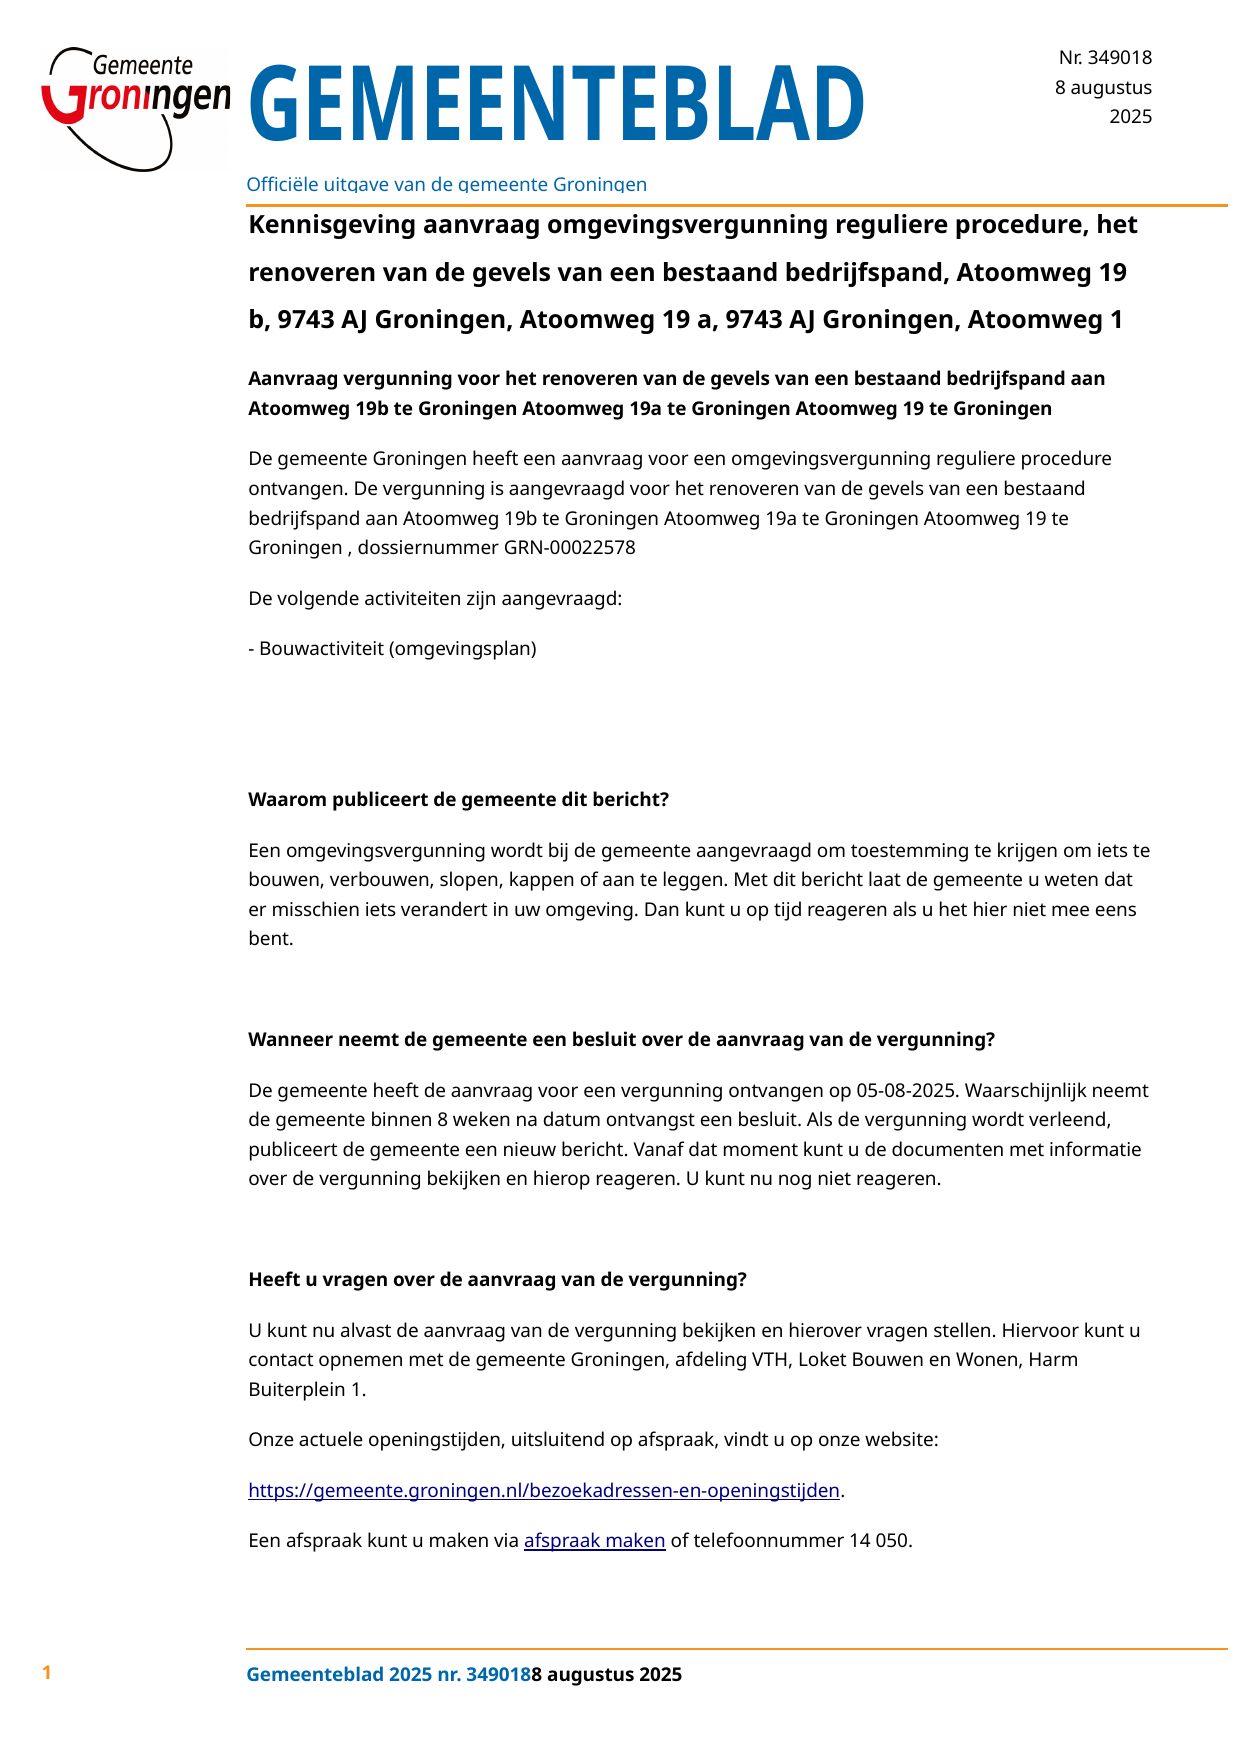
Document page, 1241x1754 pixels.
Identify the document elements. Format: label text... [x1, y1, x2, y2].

text De gemeente heeft de aanvraag voor een vergunning ontvangen op 05-08-2025. Waarschijnlijk neemt de gemeente binnen 8 weken na datum ontvangst een besluit. Als de vergunning wordt verleend, publiceert de gemeente een nieuw bericht. Vanaf dat moment kunt u de documenten met informatie over de vergunning bekijken en hierop reageren. U kunt nu nog niet reageren. [248, 1077, 1152, 1191]
text Onze actuele openingstijden, uitsluitend op afspraak, vindt u op onze website: [248, 1426, 1152, 1452]
text Aanvraag vergunning voor het renoveren van de gevels van een bestaand bedrijfspand aan Atoomweg 19b te Groningen Atoomweg 19a te Groningen Atoomweg 19 te Groningen [248, 366, 1152, 421]
text Wanneer neemt de gemeente een besluit over de aanvraag van de vergunning? [248, 1026, 1152, 1052]
text Heeft u vragen over de aanvraag van de vergunning? [248, 1266, 1152, 1292]
text Een omgevingsvergunning wordt bij de gemeente aangevraagd om toestemming te krijgen om iets te bouwen, verbouwen, slopen, kappen of aan te leggen. Met dit bericht laat de gemeente u weten dat er misschien iets verandert in uw omgeving. Dan kunt u op tijd reageren als u het hier niet mee eens bent. [248, 837, 1152, 951]
text Kennisgeving aanvraag omgevingsvergunning reguliere procedure, het renoveren van de gevels van een bestaand bedrijfspand, Atoomweg 19 b, 9743 AJ Groningen, Atoomweg 19 a, 9743 AJ Groningen, Atoomweg 1 [248, 207, 1152, 336]
picture [41, 47, 231, 172]
text De volgende activiteiten zijn aangevraagd: [248, 585, 1152, 610]
text U kunt nu alvast de aanvraag van de vergunning bekijken en hierover vragen stellen. Hiervoor kunt u contact opnemen met de gemeente Groningen, afdeling VTH, Loket Bouwen en Wonen, Harm Buiterplein 1. [248, 1317, 1152, 1402]
text Een afspraak kunt u maken via afspraak maken of telefoonnummer 14 050. [248, 1527, 1152, 1553]
text Waarom publiceert de gemeente dit bericht? [248, 786, 1152, 812]
text De gemeente Groningen heeft een aanvraag voor een omgevingsvergunning reguliere procedure ontvangen. De vergunning is aangevraagd voor het renoveren van de gevels van een bestaand bedrijfspand aan Atoomweg 19b te Groningen Atoomweg 19a te Groningen Atoomweg 19 te Groningen , dossiernummer GRN-00022578 [248, 446, 1152, 560]
text https://gemeente.groningen.nl/bezoekadressen-en-openingstijden. [248, 1477, 1152, 1502]
text - Bouwactiviteit (omgevingsplan) [248, 635, 1152, 661]
